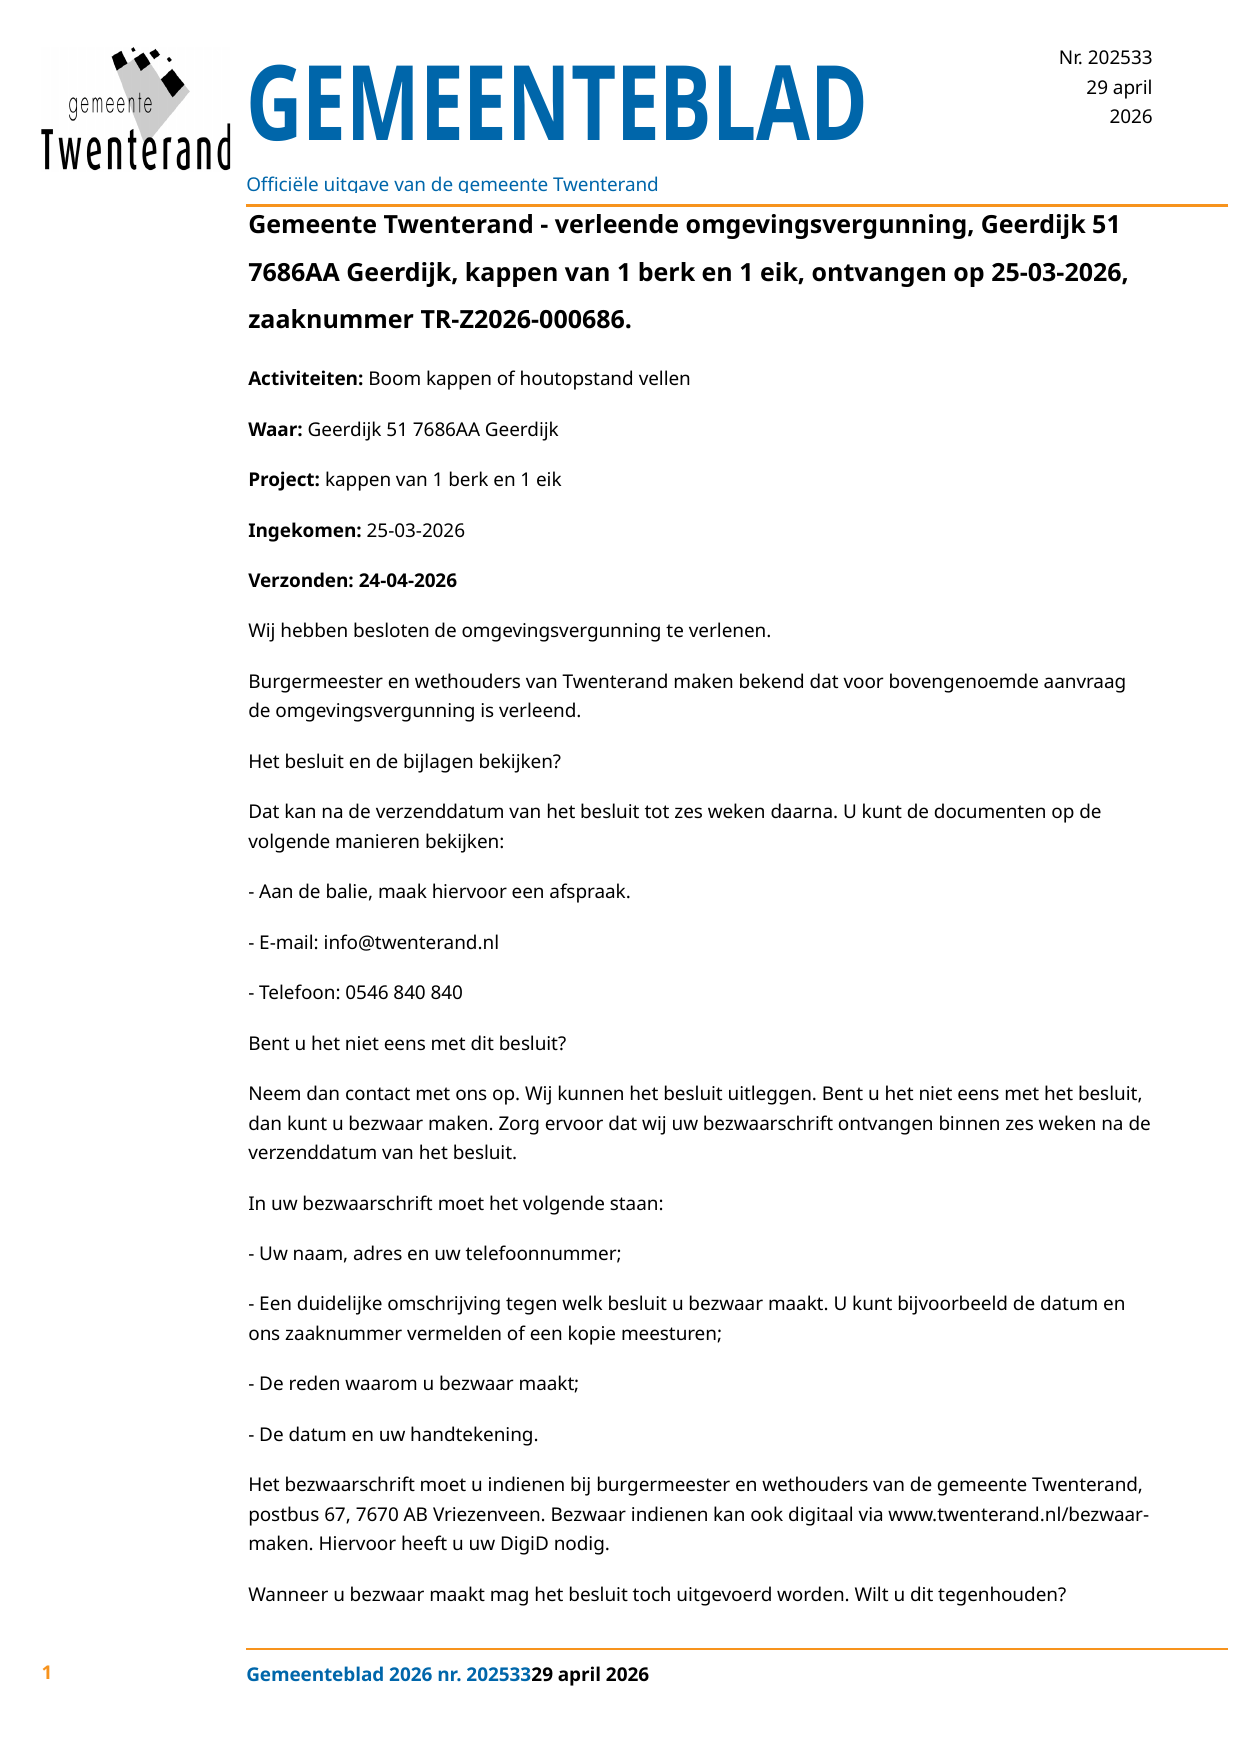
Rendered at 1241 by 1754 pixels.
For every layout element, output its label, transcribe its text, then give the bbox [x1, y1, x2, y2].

text Dat kan na de verzenddatum van het besluit tot zes weken daarna. U kunt de documenten op de volgende manieren bekijken: [248, 798, 1152, 854]
text Wanneer u bezwaar maakt mag het besluit toch uitgevoerd worden. Wilt u dit tegenhouden? [248, 1581, 1152, 1607]
text Project: kappen van 1 berk en 1 eik [248, 466, 1152, 492]
text Bent u het niet eens met dit besluit? [248, 1030, 1152, 1055]
text Activiteiten: Boom kappen of houtopstand vellen [248, 366, 1152, 391]
text - De reden waarom u bezwaar maakt; [248, 1371, 1152, 1396]
text Gemeente Twenterand - verleende omgevingsvergunning, Geerdijk 51 7686AA Geerdijk, kappen van 1 berk en 1 eik, ontvangen op 25-03-2026, zaaknummer TR-Z2026-000686. [248, 207, 1152, 336]
text - Uw naam, adres en uw telefoonnummer; [248, 1240, 1152, 1266]
text - Een duidelijke omschrijving tegen welk besluit u bezwaar maakt. U kunt bijvoorbeeld de datum en ons zaaknummer vermelden of een kopie meesturen; [248, 1291, 1152, 1346]
text - E-mail: info@twenterand.nl [248, 929, 1152, 954]
text Waar: Geerdijk 51 7686AA Geerdijk [248, 416, 1152, 442]
text Burgermeester en wethouders van Twenterand maken bekend dat voor bovengenoemde aanvraag de omgevingsvergunning is verleend. [248, 668, 1152, 723]
text Het besluit en de bijlagen bekijken? [248, 748, 1152, 774]
text Ingekomen: 25-03-2026 [248, 517, 1152, 542]
text Neem dan contact met ons op. Wij kunnen het besluit uitleggen. Bent u het niet eens met het besluit, dan kunt u bezwaar maken. Zorg ervoor dat wij uw bezwaarschrift ontvangen binnen zes weken na de verzenddatum van het besluit. [248, 1080, 1152, 1165]
text In uw bezwaarschrift moet het volgende staan: [248, 1190, 1152, 1215]
picture [41, 47, 231, 172]
text - Telefoon: 0546 840 840 [248, 979, 1152, 1005]
text Het bezwaarschrift moet u indienen bij burgermeester en wethouders van de gemeente Twenterand, postbus 67, 7670 AB Vriezenveen. Bezwaar indienen kan ook digitaal via www.twenterand.nl/bezwaar-maken. Hiervoor heeft u uw DigiD nodig. [248, 1471, 1152, 1556]
text - De datum en uw handtekening. [248, 1421, 1152, 1447]
text - Aan de balie, maak hiervoor een afspraak. [248, 878, 1152, 904]
text Wij hebben besloten de omgevingsvergunning te verlenen. [248, 618, 1152, 643]
text Verzonden: 24-04-2026 [248, 567, 1152, 593]
